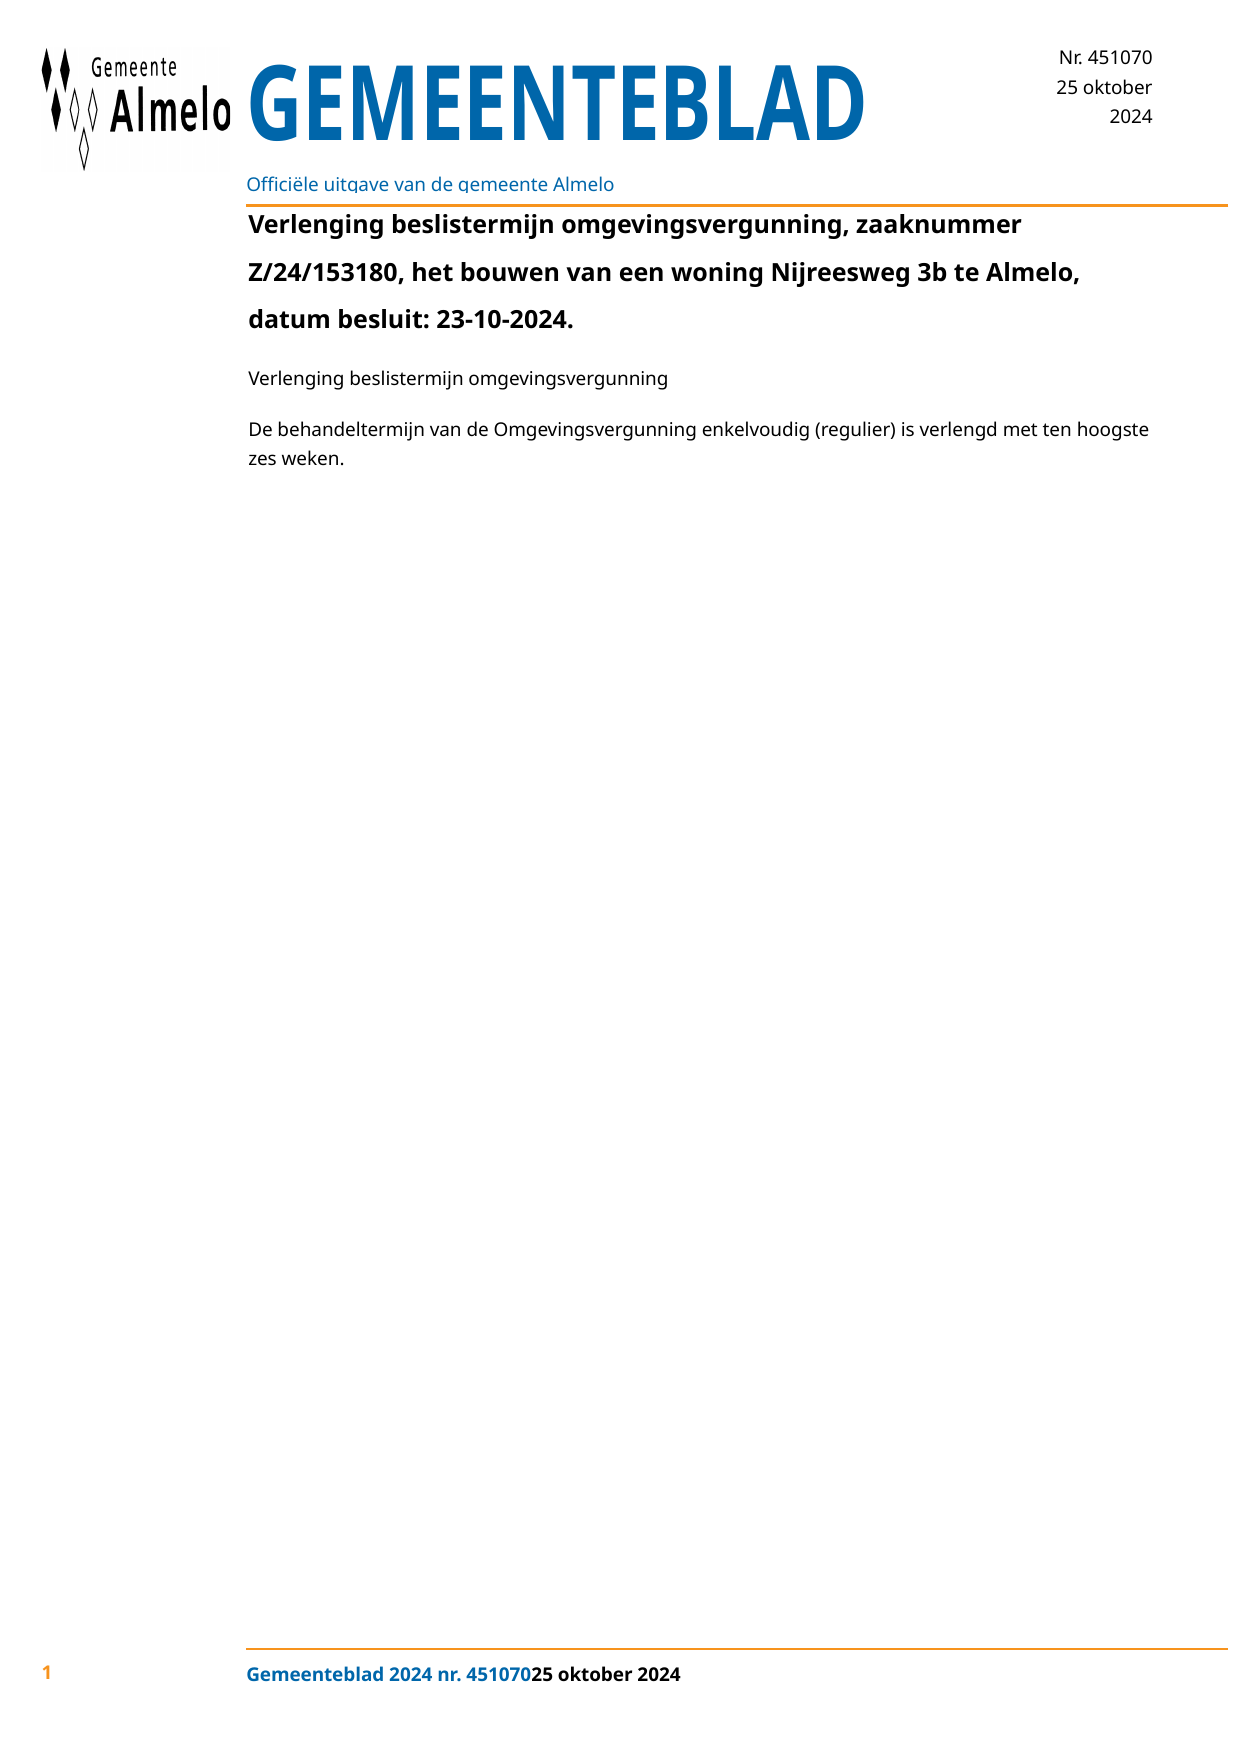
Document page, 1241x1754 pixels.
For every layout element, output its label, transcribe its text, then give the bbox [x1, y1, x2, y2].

picture [41, 47, 231, 172]
text Verlenging beslistermijn omgevingsvergunning [248, 366, 1152, 391]
text De behandeltermijn van de Omgevingsvergunning enkelvoudig (regulier) is verlengd met ten hoogste zes weken. [248, 416, 1152, 471]
text Verlenging beslistermijn omgevingsvergunning, zaaknummer Z/24/153180, het bouwen van een woning Nijreesweg 3b te Almelo, datum besluit: 23-10-2024. [248, 207, 1152, 336]
